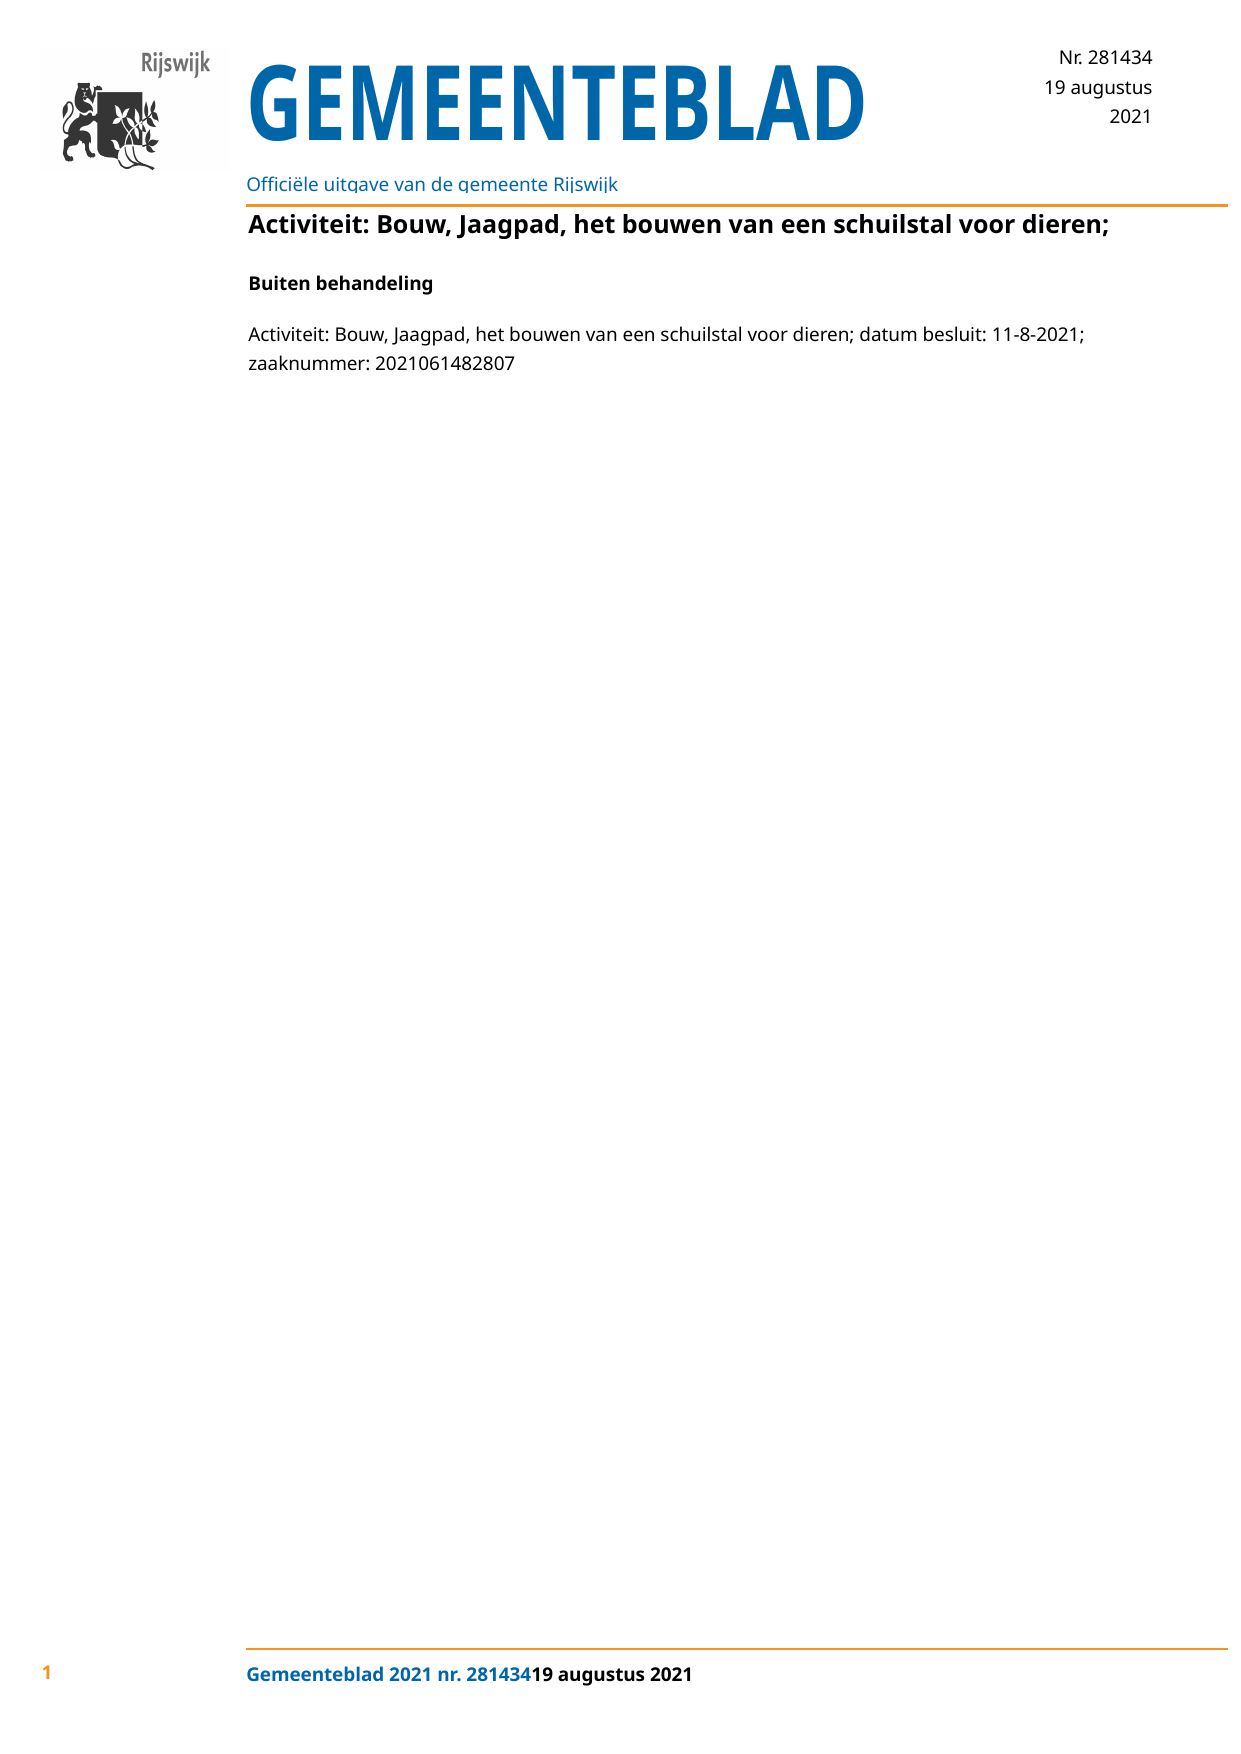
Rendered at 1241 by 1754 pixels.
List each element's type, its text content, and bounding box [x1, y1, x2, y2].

picture [41, 47, 231, 172]
text Buiten behandeling [248, 270, 1152, 296]
text Activiteit: Bouw, Jaagpad, het bouwen van een schuilstal voor dieren; datum besluit: 11-8-2021; zaaknummer: 2021061482807 [248, 321, 1152, 376]
text Activiteit: Bouw, Jaagpad, het bouwen van een schuilstal voor dieren; [248, 207, 1152, 241]
